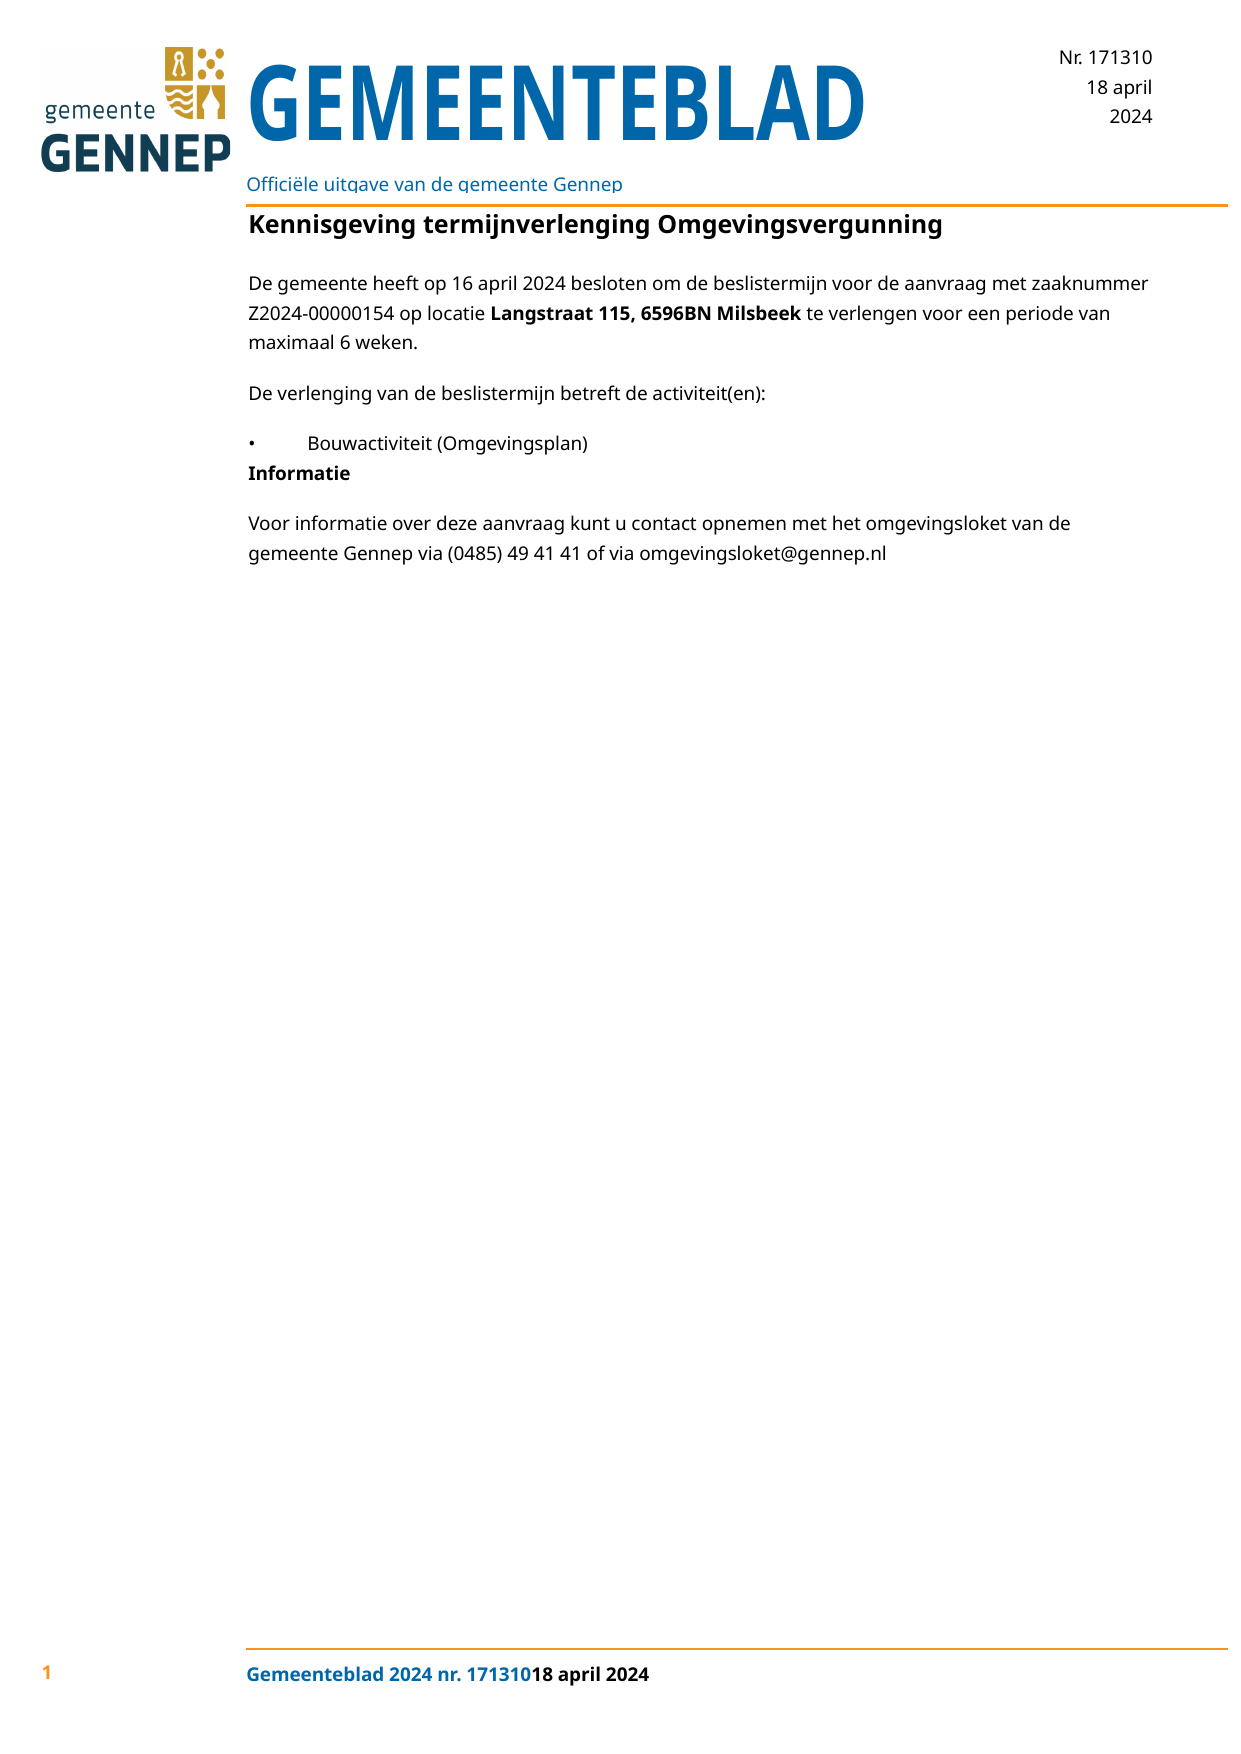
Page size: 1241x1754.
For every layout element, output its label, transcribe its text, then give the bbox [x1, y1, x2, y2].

text Informatie [248, 460, 1152, 486]
text Kennisgeving termijnverlenging Omgevingsvergunning [248, 207, 1152, 241]
text Voor informatie over deze aanvraag kunt u contact opnemen met het omgevingsloket van de gemeente Gennep via (0485) 49 41 41 of via omgevingsloket@gennep.nl [248, 510, 1152, 566]
text De gemeente heeft op 16 april 2024 besloten om de beslistermijn voor de aanvraag met zaaknummer Z2024-00000154 op locatie Langstraat 115, 6596BN Milsbeek te verlengen voor een periode van maximaal 6 weken. [248, 270, 1152, 355]
text De verlenging van de beslistermijn betreft de activiteit(en): [248, 380, 1152, 406]
list Bouwactiviteit (Omgevingsplan) [248, 430, 1152, 456]
picture [41, 47, 231, 172]
